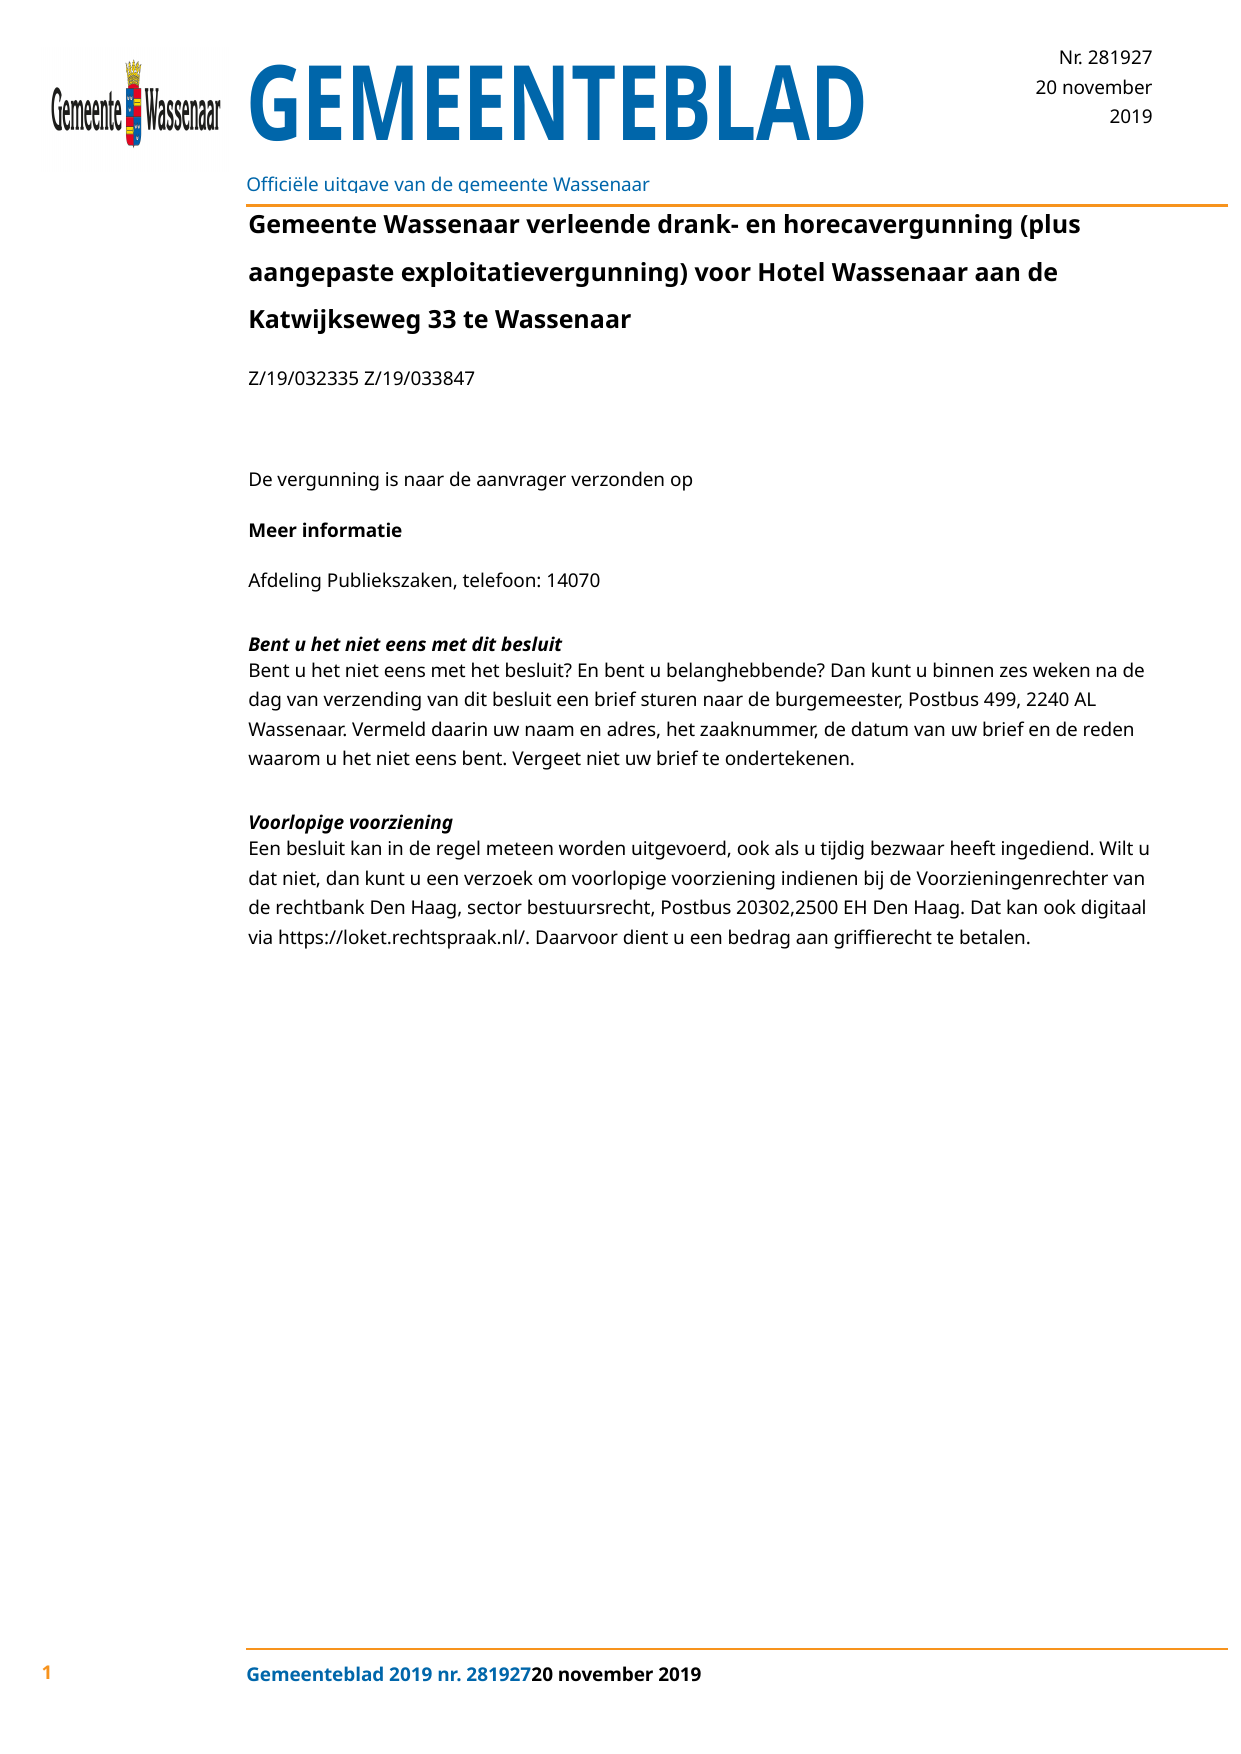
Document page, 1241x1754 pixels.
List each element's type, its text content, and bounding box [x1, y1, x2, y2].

text Afdeling Publiekszaken, telefoon: 14070 [248, 567, 1152, 593]
text Z/19/032335 Z/19/033847 [248, 366, 1152, 391]
text De vergunning is naar de aanvrager verzonden op [248, 466, 1152, 492]
text Een besluit kan in de regel meteen worden uitgevoerd, ook als u tijdig bezwaar heeft ingediend. Wilt u dat niet, dan kunt u een verzoek om voorlopige voorziening indienen bij de Voorzieningenrechter van de rechtbank Den Haag, sector bestuursrecht, Postbus 20302,2500 EH Den Haag. Dat kan ook digitaal via https://loket.rechtspraak.nl/. Daarvoor dient u een bedrag aan griffierecht te betalen. [248, 835, 1152, 950]
text Meer informatie [248, 517, 1152, 542]
text Bent u het niet eens met dit besluit [248, 631, 1152, 657]
text Bent u het niet eens met het besluit? En bent u belanghebbende? Dan kunt u binnen zes weken na de dag van verzending van dit besluit een brief sturen naar de burgemeester, Postbus 499, 2240 AL Wassenaar. Vermeld daarin uw naam en adres, het zaaknummer, de datum van uw brief en de reden waarom u het niet eens bent. Vergeet niet uw brief te ondertekenen. [248, 657, 1152, 771]
text Gemeente Wassenaar verleende drank- en horecavergunning (plus aangepaste exploitatievergunning) voor Hotel Wassenaar aan de Katwijkseweg 33 te Wassenaar [248, 207, 1152, 336]
text Voorlopige voorziening [248, 809, 1152, 835]
picture [41, 47, 231, 172]
